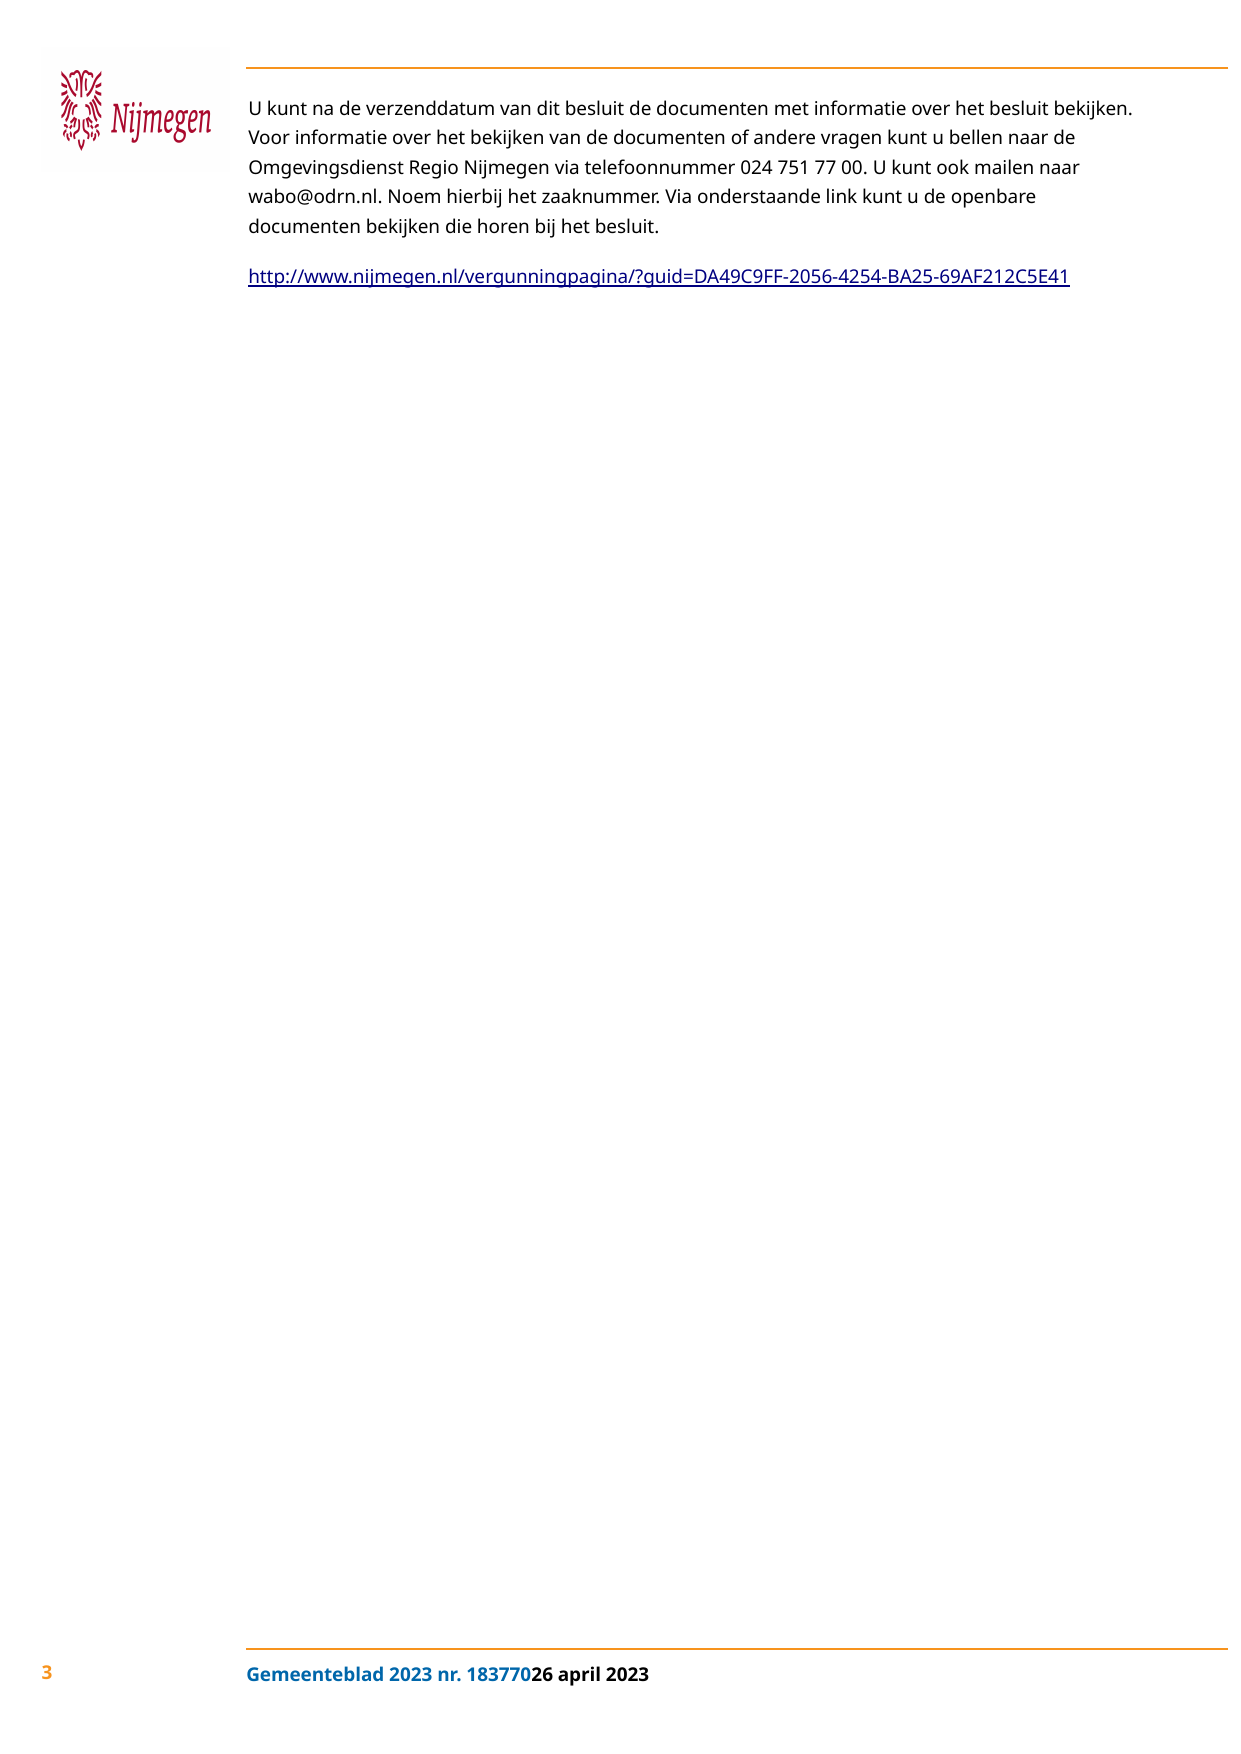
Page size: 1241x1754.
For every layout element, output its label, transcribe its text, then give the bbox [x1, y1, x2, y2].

picture [41, 47, 231, 172]
text U kunt na de verzenddatum van dit besluit de documenten met informatie over het besluit bekijken. Voor informatie over het bekijken van de documenten of andere vragen kunt u bellen naar de Omgevingsdienst Regio Nijmegen via telefoonnummer 024 751 77 00. U kunt ook mailen naar wabo@odrn.nl. Noem hierbij het zaaknummer. Via onderstaande link kunt u de openbare documenten bekijken die horen bij het besluit. [248, 95, 1152, 239]
text http://www.nijmegen.nl/vergunningpagina/?guid=DA49C9FF-2056-4254-BA25-69AF212C5E41 [248, 263, 1152, 289]
